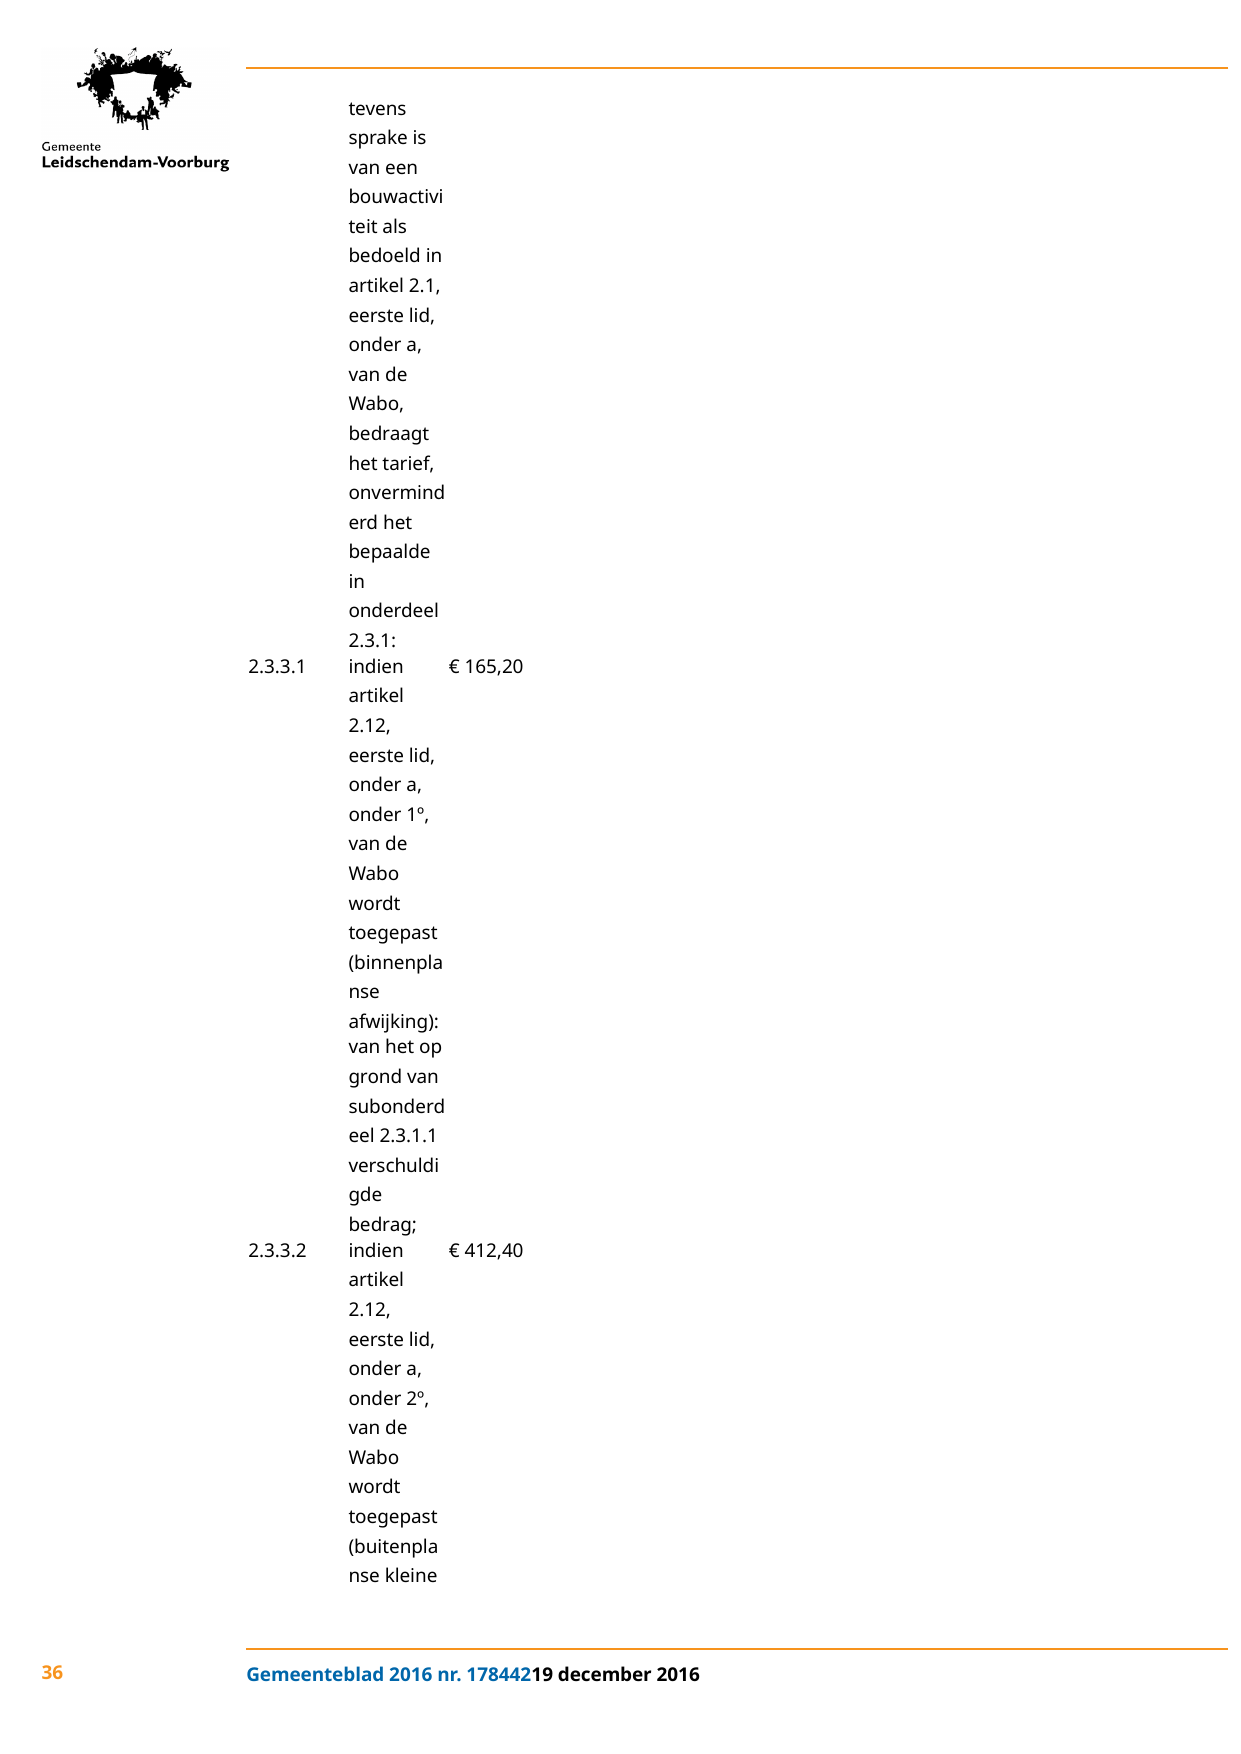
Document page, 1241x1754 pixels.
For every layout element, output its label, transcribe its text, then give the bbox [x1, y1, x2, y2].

table_cell [449, 95, 549, 653]
table_cell € 412,40 [449, 1237, 549, 1588]
table_cell [248, 95, 348, 653]
table_cell van het op grond van subonderdeel 2.3.1.1 verschuldigde bedrag; [348, 1034, 449, 1237]
table_cell indien artikel 2.12, eerste lid, onder a, onder 1º, van de Wabo wordt toegepast (binnenplanse afwijking): [348, 653, 449, 1034]
table_cell indien artikel 2.12, eerste lid, onder a, onder 2º, van de Wabo wordt toegepast (buitenplanse kleine [348, 1237, 449, 1588]
table_cell [248, 1034, 348, 1237]
table_cell 2.3.3.2 [248, 1237, 348, 1588]
table_cell [449, 1034, 549, 1237]
picture [41, 47, 231, 172]
table_cell 2.3.3.1 [248, 653, 348, 1034]
table_cell tevens sprake is van een bouwactiviteit als bedoeld in artikel 2.1, eerste lid, onder a, van de Wabo, bedraagt het tarief, onverminderd het bepaalde in onderdeel 2.3.1: [348, 95, 449, 653]
table_cell € 165,20 [449, 653, 549, 1034]
